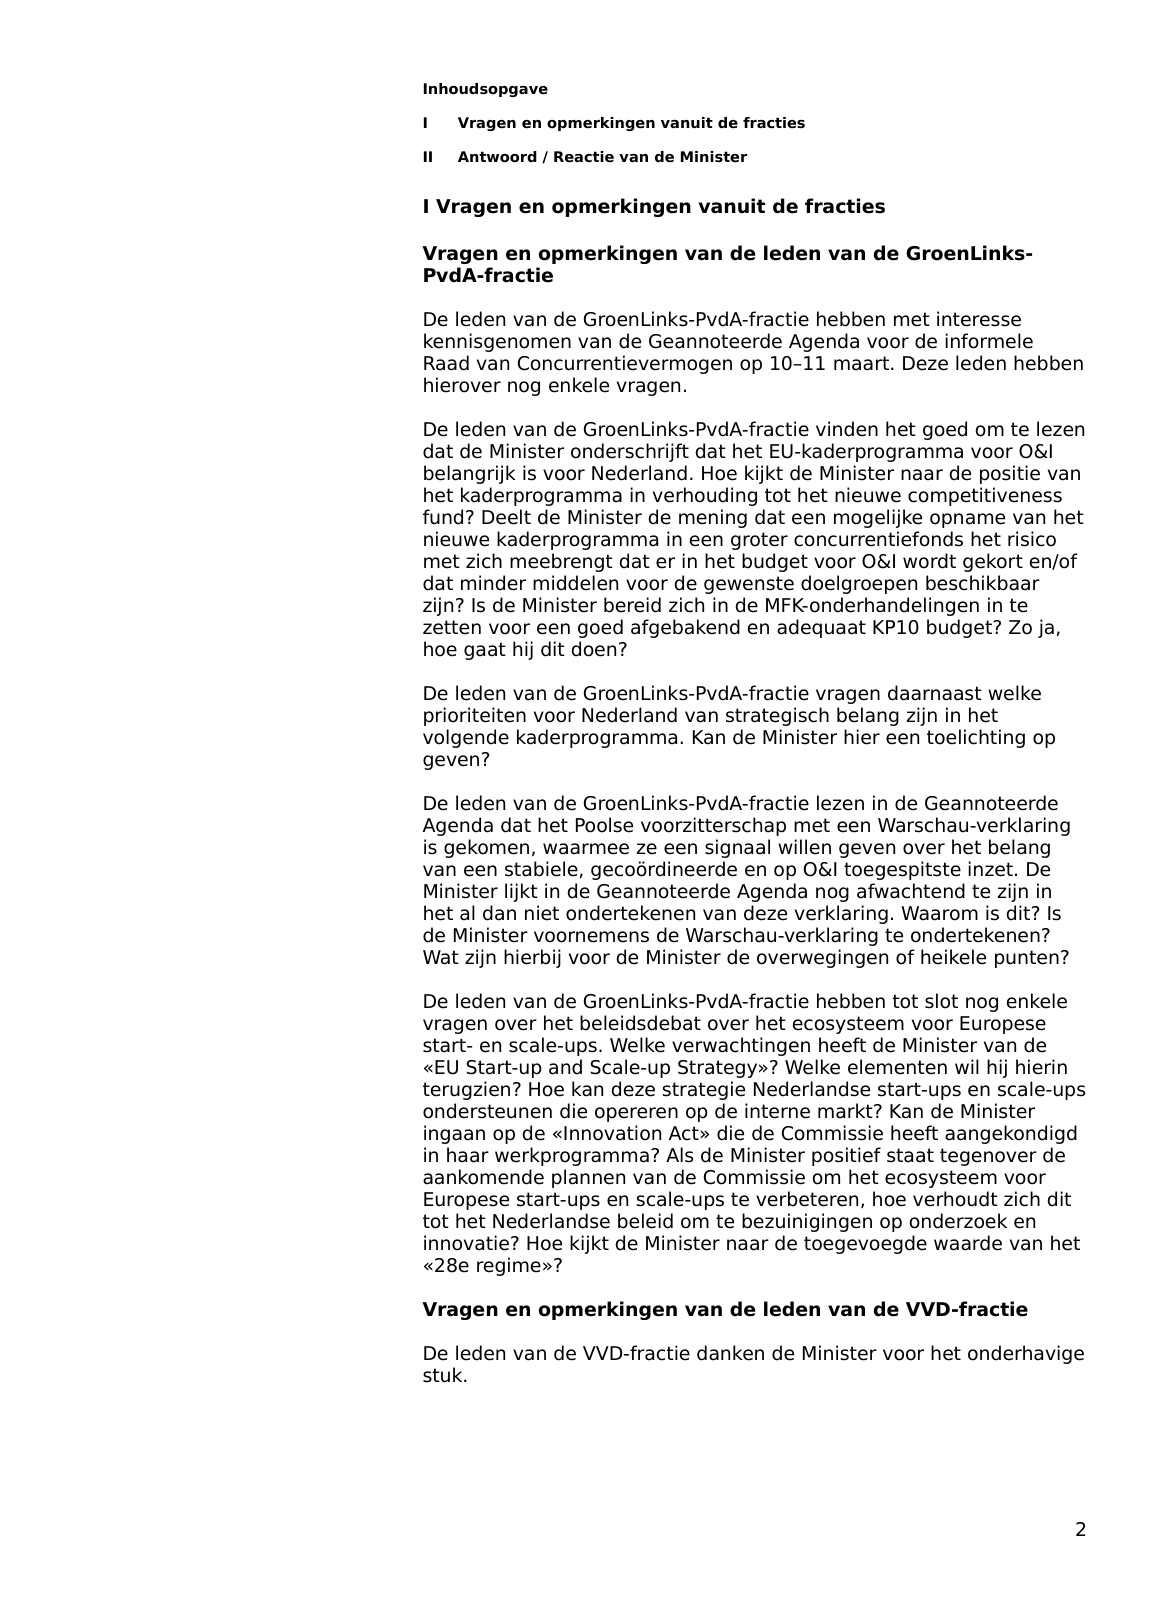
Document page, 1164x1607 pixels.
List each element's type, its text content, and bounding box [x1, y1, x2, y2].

table_cell II [422, 149, 452, 166]
table_cell [422, 132, 452, 149]
text De leden van de GroenLinks-PvdA-fractie vragen daarnaast welke prioriteiten voor Nederland van strategisch belang zijn in het volgende kaderprogramma. Kan de Minister hier een toelichting op geven? [422, 683, 1087, 771]
text De leden van de GroenLinks-PvdA-fractie hebben met interesse kennisgenomen van de Geannoteerde Agenda voor de informele Raad van Concurrentievermogen op 10–11 maart. Deze leden hebben hierover nog enkele vragen. [422, 309, 1087, 397]
table_cell Vragen en opmerkingen vanuit de fracties [452, 115, 1087, 132]
table_cell [452, 132, 1087, 149]
subtitle Vragen en opmerkingen van de leden van de VVD-fractie [422, 1299, 1087, 1321]
text De leden van de GroenLinks-PvdA-fractie lezen in de Geannoteerde Agenda dat het Poolse voorzitterschap met een Warschau-verklaring is gekomen, waarmee ze een signaal willen geven over het belang van een stabiele, gecoördineerde en op O&I toegespitste inzet. De Minister lijkt in de Geannoteerde Agenda nog afwachtend te zijn in het al dan niet ondertekenen van deze verklaring. Waarom is dit? Is de Minister voornemens de Warschau-verklaring te ondertekenen? Wat zijn hierbij voor de Minister de overwegingen of heikele punten? [422, 793, 1087, 969]
text De leden van de VVD-fractie danken de Minister voor het onderhavige stuk. [422, 1343, 1087, 1387]
table_cell [452, 98, 1087, 115]
text De leden van de GroenLinks-PvdA-fractie vinden het goed om te lezen dat de Minister onderschrijft dat het EU-kaderprogramma voor O&I belangrijk is voor Nederland. Hoe kijkt de Minister naar de positie van het kaderprogramma in verhouding tot het nieuwe competitiveness fund? Deelt de Minister de mening dat een mogelijke opname van het nieuwe kaderprogramma in een groter concurrentiefonds het risico met zich meebrengt dat er in het budget voor O&I wordt gekort en/of dat minder middelen voor de gewenste doelgroepen beschikbaar zijn? Is de Minister bereid zich in de MFK-onderhandelingen in te zetten voor een goed afgebakend en adequaat KP10 budget? Zo ja, hoe gaat hij dit doen? [422, 419, 1087, 661]
text De leden van de GroenLinks-PvdA-fractie hebben tot slot nog enkele vragen over het beleidsdebat over het ecosysteem voor Europese start- en scale-ups. Welke verwachtingen heeft de Minister van de «EU Start-up and Scale-up Strategy»? Welke elementen wil hij hierin terugzien? Hoe kan deze strategie Nederlandse start-ups en scale-ups ondersteunen die opereren op de interne markt? Kan de Minister ingaan op de «Innovation Act» die de Commissie heeft aangekondigd in haar werkprogramma? Als de Minister positief staat tegenover de aankomende plannen van de Commissie om het ecosysteem voor Europese start-ups en scale-ups te verbeteren, hoe verhoudt zich dit tot het Nederlandse beleid om te bezuinigingen op onderzoek en innovatie? Hoe kijkt de Minister naar de toegevoegde waarde van het «28e regime»? [422, 991, 1087, 1277]
subtitle I Vragen en opmerkingen vanuit de fracties [422, 196, 1087, 218]
table_cell Antwoord / Reactie van de Minister [452, 149, 1087, 166]
table_cell I [422, 115, 452, 132]
subtitle Vragen en opmerkingen van de leden van de GroenLinks-PvdA-fractie [422, 243, 1087, 287]
table_cell [422, 98, 452, 115]
table_header Inhoudsopgave [422, 81, 1087, 98]
